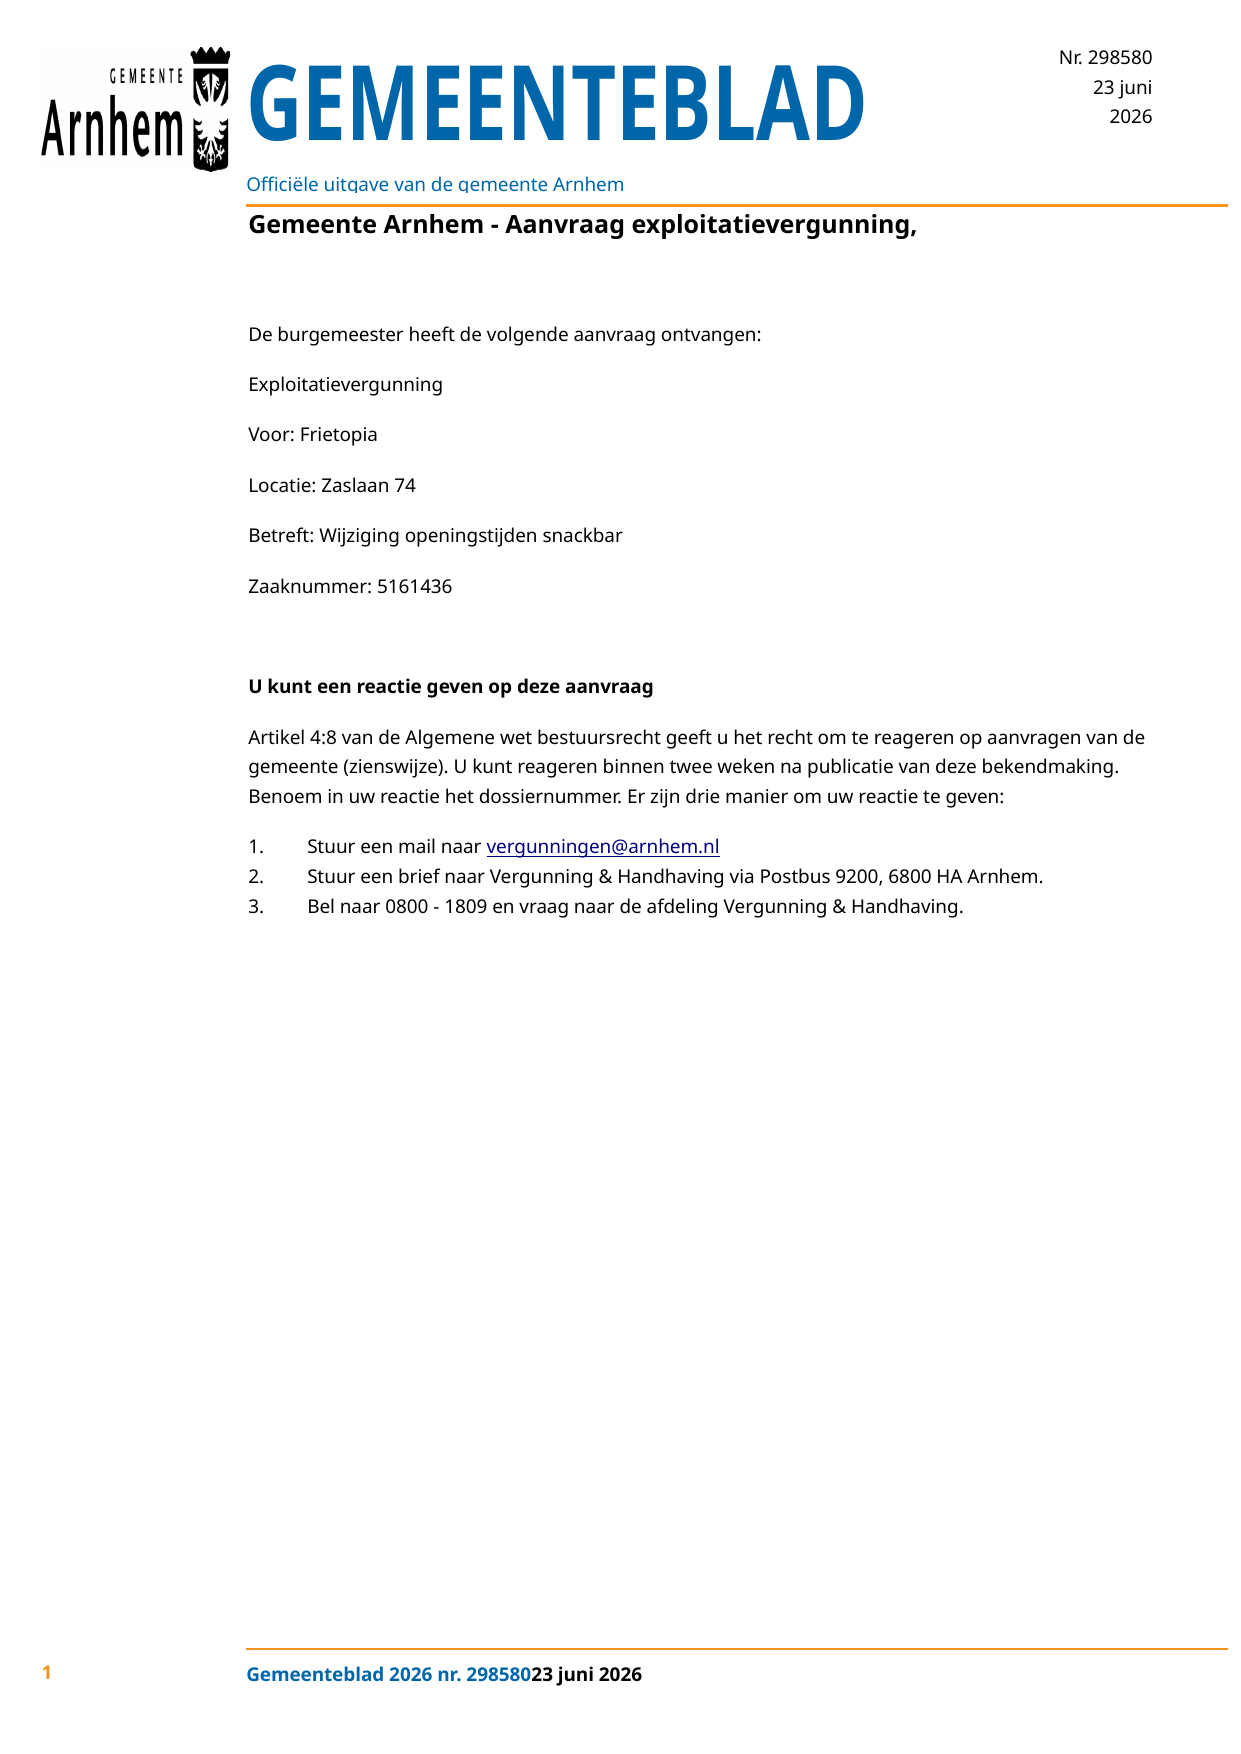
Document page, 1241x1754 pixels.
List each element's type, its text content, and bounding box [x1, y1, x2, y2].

text Voor: Frietopia [248, 422, 1152, 447]
text Zaaknummer: 5161436 [248, 573, 1152, 598]
list Stuur een mail naar vergunningen@arnhem.nl [248, 834, 1152, 859]
text U kunt een reactie geven op deze aanvraag [248, 674, 1152, 699]
text Artikel 4:8 van de Algemene wet bestuursrecht geeft u het recht om te reageren op aanvragen van de gemeente (zienswijze). U kunt reageren binnen twee weken na publicatie van deze bekendmaking. Benoem in uw reactie het dossiernummer. Er zijn drie manier om uw reactie te geven: [248, 724, 1152, 809]
picture [41, 47, 231, 172]
text Locatie: Zaslaan 74 [248, 472, 1152, 498]
list Stuur een brief naar Vergunning & Handhaving via Postbus 9200, 6800 HA Arnhem. [248, 863, 1152, 889]
text Betreft: Wijziging openingstijden snackbar [248, 522, 1152, 548]
text Exploitatievergunning [248, 371, 1152, 397]
text De burgemeester heeft de volgende aanvraag ontvangen: [248, 321, 1152, 346]
text Gemeente Arnhem - Aanvraag exploitatievergunning, [248, 207, 1152, 241]
list Bel naar 0800 - 1809 en vraag naar de afdeling Vergunning & Handhaving. [248, 893, 1152, 918]
